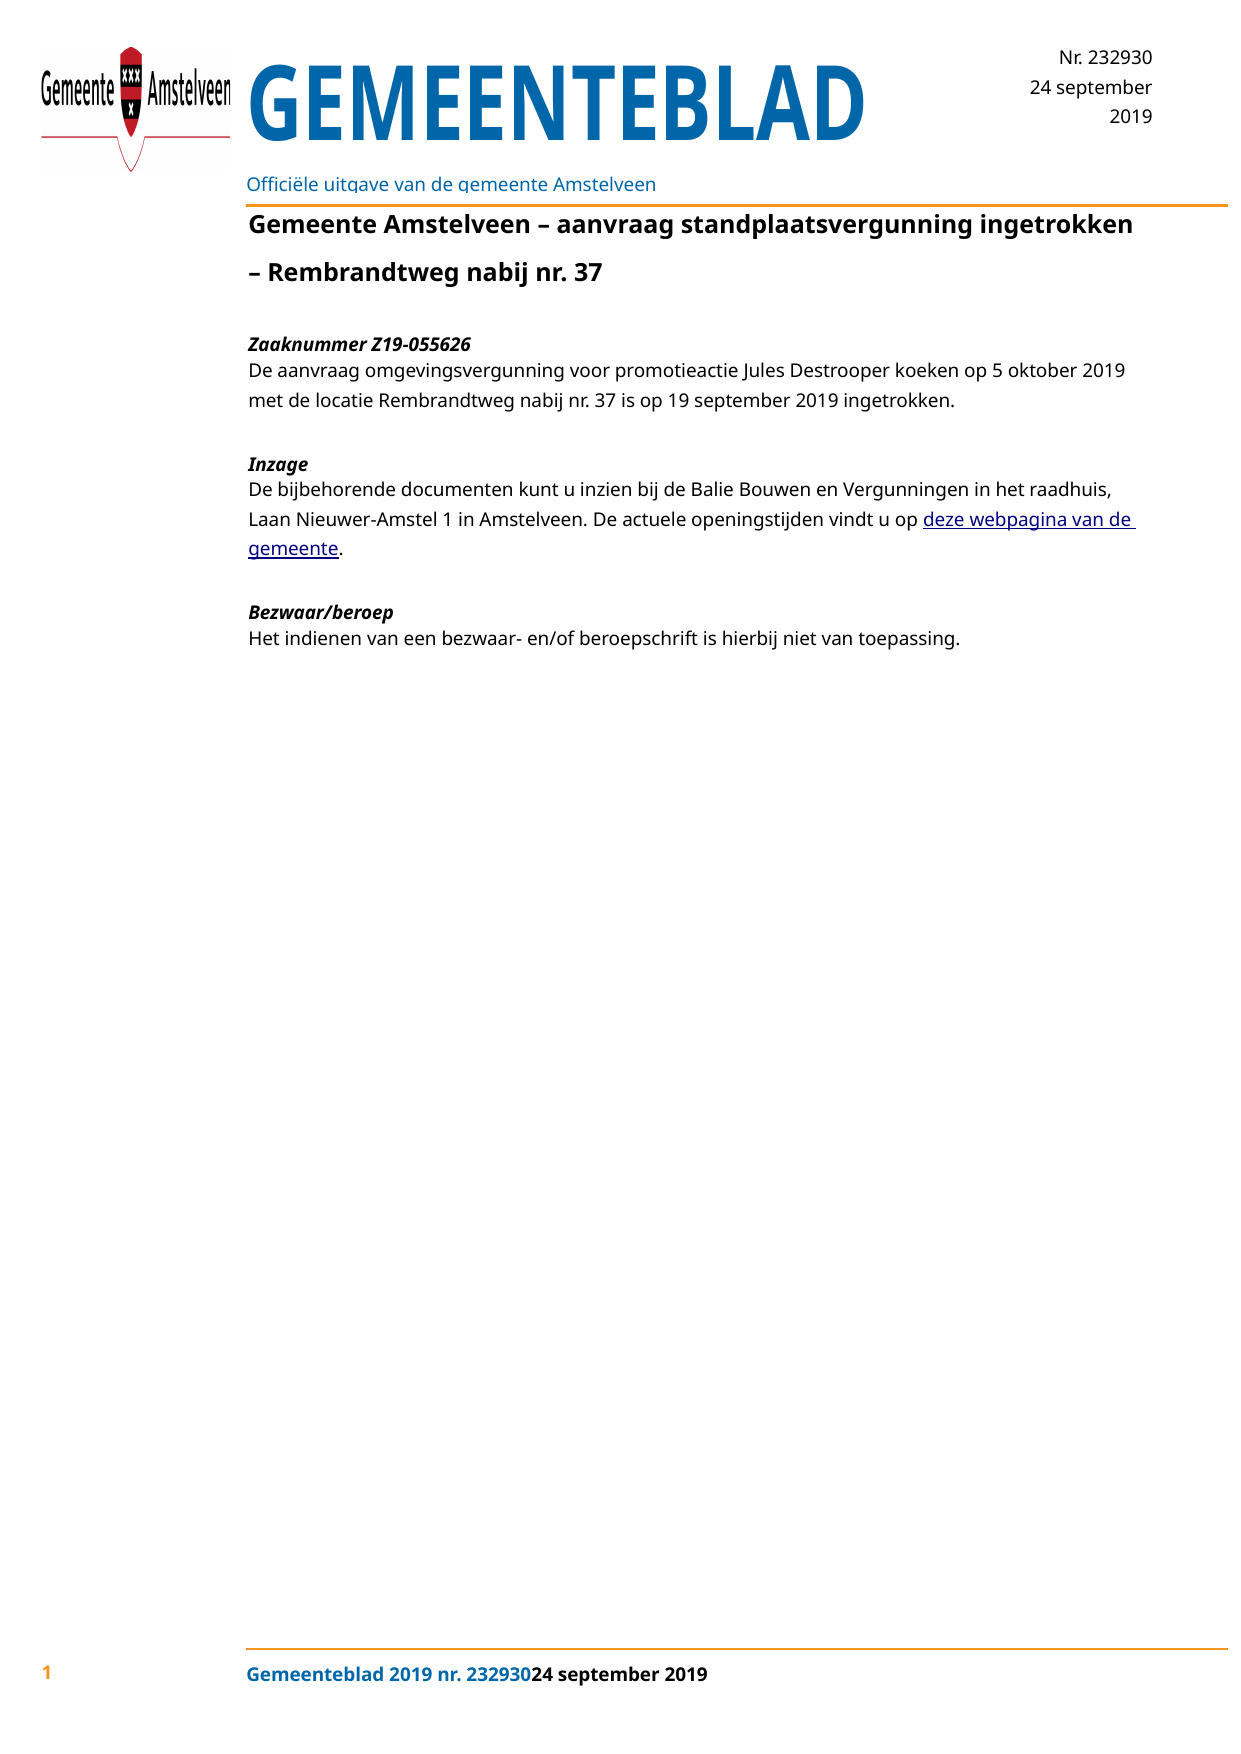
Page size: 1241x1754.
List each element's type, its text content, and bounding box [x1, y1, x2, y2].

text Zaaknummer Z19-055626 [248, 331, 1152, 357]
text Inzage [248, 451, 1152, 476]
text De bijbehorende documenten kunt u inzien bij de Balie Bouwen en Vergunningen in het raadhuis, Laan Nieuwer-Amstel 1 in Amstelveen. De actuele openingstijden vindt u op deze webpagina van de gemeente. [248, 476, 1152, 561]
picture [41, 47, 231, 172]
text Het indienen van een bezwaar- en/of beroepschrift is hierbij niet van toepassing. [248, 625, 1152, 651]
text Gemeente Amstelveen – aanvraag standplaatsvergunning ingetrokken – Rembrandtweg nabij nr. 37 [248, 207, 1152, 288]
text Bezwaar/beroep [248, 599, 1152, 625]
text De aanvraag omgevingsvergunning voor promotieactie Jules Destrooper koeken op 5 oktober 2019 met de locatie Rembrandtweg nabij nr. 37 is op 19 september 2019 ingetrokken. [248, 357, 1152, 412]
